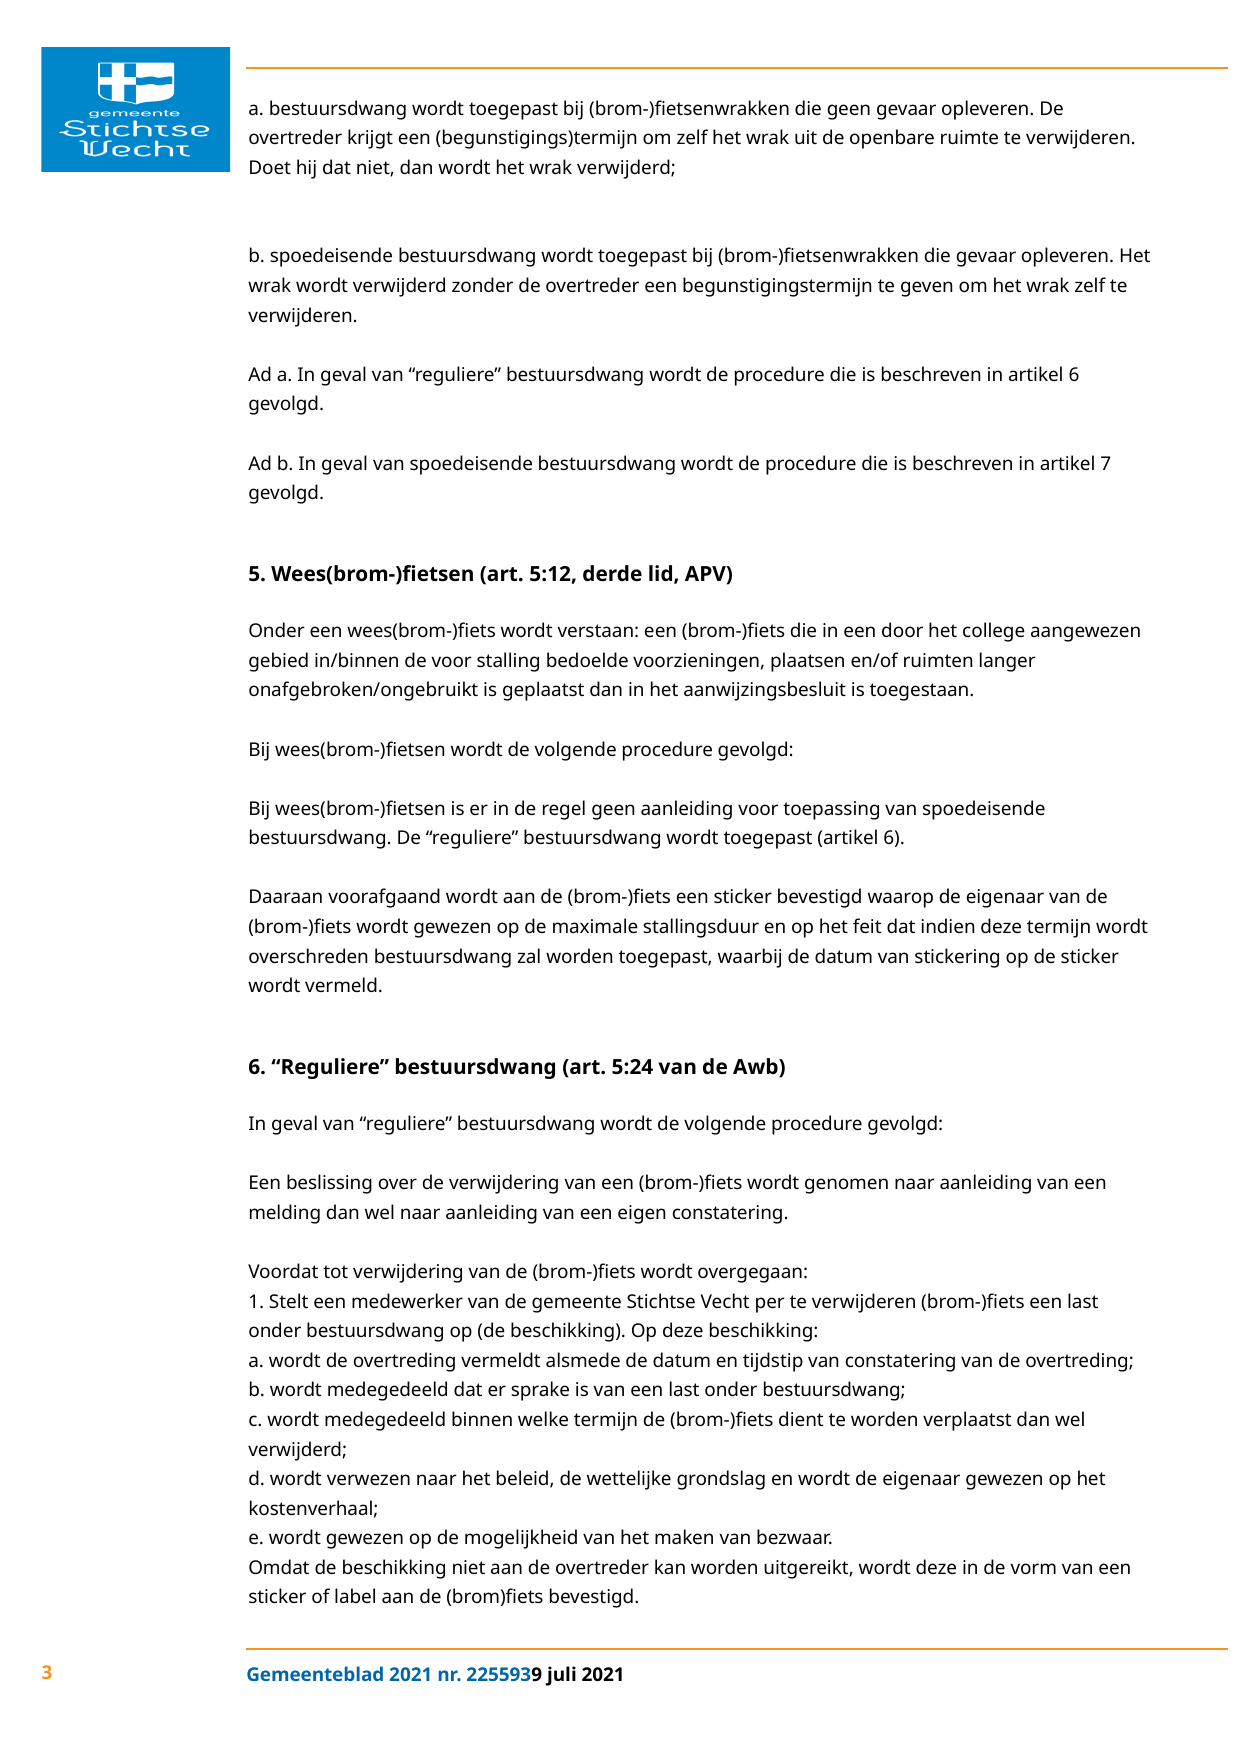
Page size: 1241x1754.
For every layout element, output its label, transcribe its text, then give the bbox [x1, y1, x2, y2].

text Omdat de beschikking niet aan de overtreder kan worden uitgereikt, wordt deze in de vorm van een sticker of label aan de (brom)fiets bevestigd. [248, 1554, 1152, 1609]
text b. wordt medegedeeld dat er sprake is van een last onder bestuursdwang; [248, 1377, 1152, 1402]
text Bij wees(brom-)fietsen wordt de volgende procedure gevolgd: [248, 736, 1152, 761]
text c. wordt medegedeeld binnen welke termijn de (brom-)fiets dient te worden verplaatst dan wel verwijderd; [248, 1406, 1152, 1462]
text 5. Wees(brom-)fietsen (art. 5:12, derde lid, APV) [248, 559, 1152, 588]
picture [99, 63, 135, 101]
text Bij wees(brom-)fietsen is er in de regel geen aanleiding voor toepassing van spoedeisende bestuursdwang. De “reguliere” bestuursdwang wordt toegepast (artikel 6). [248, 795, 1152, 850]
text 1. Stelt een medewerker van de gemeente Stichtse Vecht per te verwijderen (brom-)fiets een last onder bestuursdwang op (de beschikking). Op deze beschikking: [248, 1288, 1152, 1343]
text Daaraan voorafgaand wordt aan de (brom-)fiets een sticker bevestigd waarop de eigenaar van de (brom-)fiets wordt gewezen op de maximale stallingsduur en op het feit dat indien deze termijn wordt overschreden bestuursdwang zal worden toegepast, waarbij de datum van stickering op de sticker wordt vermeld. [248, 884, 1152, 998]
text Voordat tot verwijdering van de (brom-)fiets wordt overgegaan: [248, 1258, 1152, 1284]
text a. wordt de overtreding vermeldt alsmede de datum en tijdstip van constatering van de overtreding; [248, 1347, 1152, 1373]
picture [137, 63, 174, 103]
text Ad a. In geval van “reguliere” bestuursdwang wordt de procedure die is beschreven in artikel 6 gevolgd. [248, 361, 1152, 416]
text b. spoedeisende bestuursdwang wordt toegepast bij (brom-)fietsenwrakken die gevaar opleveren. Het wrak wordt verwijderd zonder de overtreder een begunstigingstermijn te geven om het wrak zelf te verwijderen. [248, 243, 1152, 328]
text 6. “Reguliere” bestuursdwang (art. 5:24 van de Awb) [248, 1052, 1152, 1081]
text d. wordt verwezen naar het beleid, de wettelijke grondslag en wordt de eigenaar gewezen op het kostenverhaal; [248, 1465, 1152, 1521]
text e. wordt gewezen op de mogelijkheid van het maken van bezwaar. [248, 1524, 1152, 1550]
text Onder een wees(brom-)fiets wordt verstaan: een (brom-)fiets die in een door het college aangewezen gebied in/binnen de voor stalling bedoelde voorzieningen, plaatsen en/of ruimten langer onafgebroken/ongebruikt is geplaatst dan in het aanwijzingsbesluit is toegestaan. [248, 617, 1152, 702]
text Een beslissing over de verwijdering van een (brom-)fiets wordt genomen naar aanleiding van een melding dan wel naar aanleiding van een eigen constatering. [248, 1169, 1152, 1225]
text Ad b. In geval van spoedeisende bestuursdwang wordt de procedure die is beschreven in artikel 7 gevolgd. [248, 450, 1152, 505]
text In geval van “reguliere” bestuursdwang wordt de volgende procedure gevolgd: [248, 1110, 1152, 1136]
text a. bestuursdwang wordt toegepast bij (brom-)fietsenwrakken die geen gevaar opleveren. De overtreder krijgt een (begunstigings)termijn om zelf het wrak uit de openbare ruimte te verwijderen. Doet hij dat niet, dan wordt het wrak verwijderd; [248, 95, 1152, 180]
